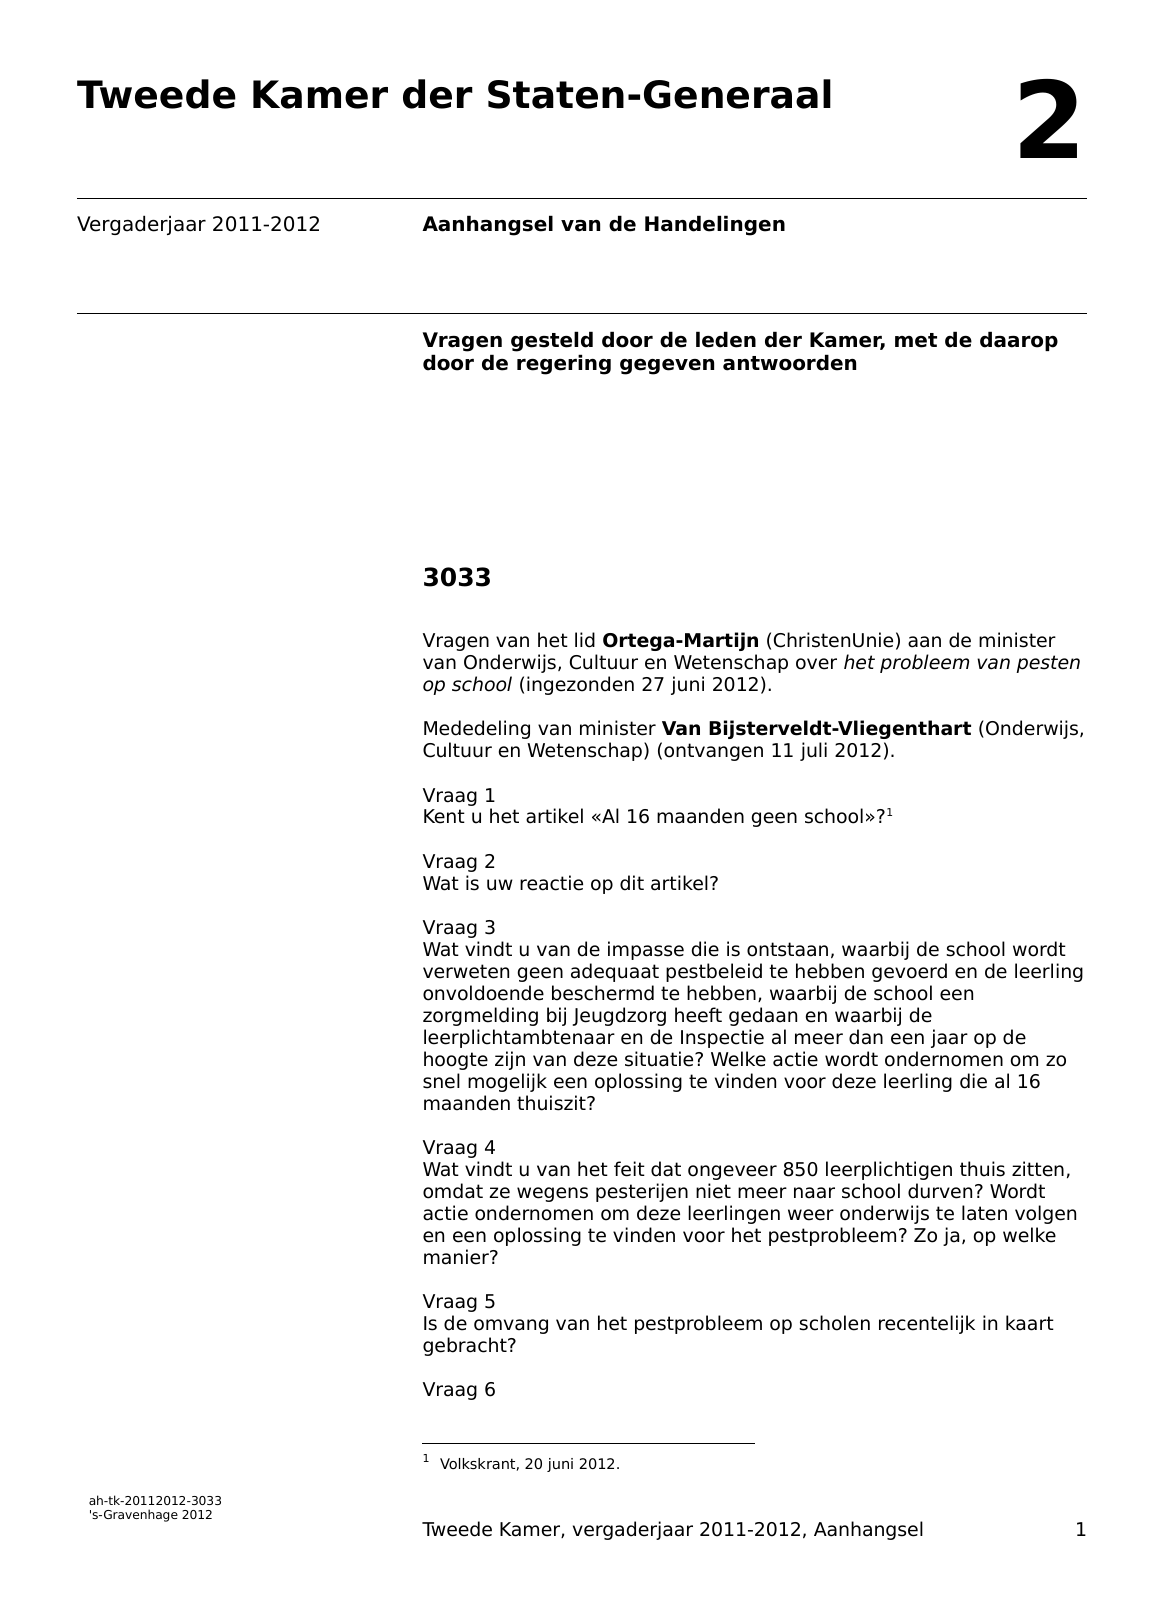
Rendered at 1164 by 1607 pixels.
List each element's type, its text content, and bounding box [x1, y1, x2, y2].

table_cell Vergaderjaar 2011-2012 [77, 199, 422, 313]
text Mededeling van minister Van Bijsterveldt-Vliegenthart (Onderwijs, Cultuur en Wetenschap) (ontvangen 11 juli 2012). [422, 718, 1087, 762]
table_cell Aanhangsel van de Handelingen [422, 199, 1087, 313]
text Volkskrant, 20 juni 2012. [422, 1452, 1087, 1474]
table_header Tweede Kamer der Staten-Generaal [77, 59, 886, 198]
text Is de omvang van het pestprobleem op scholen recentelijk in kaart gebracht? [422, 1313, 1087, 1357]
table_cell Vragen gesteld door de leden der Kamer, met de daarop door de regering gegeven antwoorden [422, 314, 1087, 375]
text ah-tk-20112012-3033 [88, 1494, 323, 1508]
text Wat vindt u van het feit dat ongeveer 850 leerplichtigen thuis zitten, omdat ze wegens pesterijen niet meer naar school durven? Wordt actie ondernomen om deze leerlingen weer onderwijs te laten volgen en een oplossing te vinden voor het pestprobleem? Zo ja, op welke manier? [422, 1159, 1087, 1269]
text 's-Gravenhage 2012 [88, 1508, 323, 1522]
text Wat is uw reactie op dit artikel? [422, 873, 1087, 894]
text Vraag 4 [422, 1137, 1087, 1159]
table_cell [77, 314, 422, 375]
text Wat vindt u van de impasse die is ontstaan, waarbij de school wordt verweten geen adequaat pestbeleid te hebben gevoerd en de leerling onvoldoende beschermd te hebben, waarbij de school een zorgmelding bij Jeugdzorg heeft gedaan en waarbij de leerplichtambtenaar en de Inspectie al meer dan een jaar op de hoogte zijn van deze situatie? Welke actie wordt ondernomen om zo snel mogelijk een oplossing te vinden voor deze leerling die al 16 maanden thuiszit? [422, 939, 1087, 1114]
text Vraag 2 [422, 851, 1087, 873]
text Kent u het artikel «Al 16 maanden geen school»? [422, 806, 1087, 828]
text Vraag 5 [422, 1291, 1087, 1313]
text Vragen van het lid Ortega-Martijn (ChristenUnie) aan de minister van Onderwijs, Cultuur en Wetenschap over het probleem van pesten op school (ingezonden 27 juni 2012). [422, 630, 1087, 696]
text Vraag 3 [422, 917, 1087, 939]
text 3033 [422, 563, 1087, 592]
text Vraag 1 [422, 784, 1087, 806]
table_header 2 [886, 59, 1087, 198]
text Vraag 6 [422, 1379, 1087, 1401]
